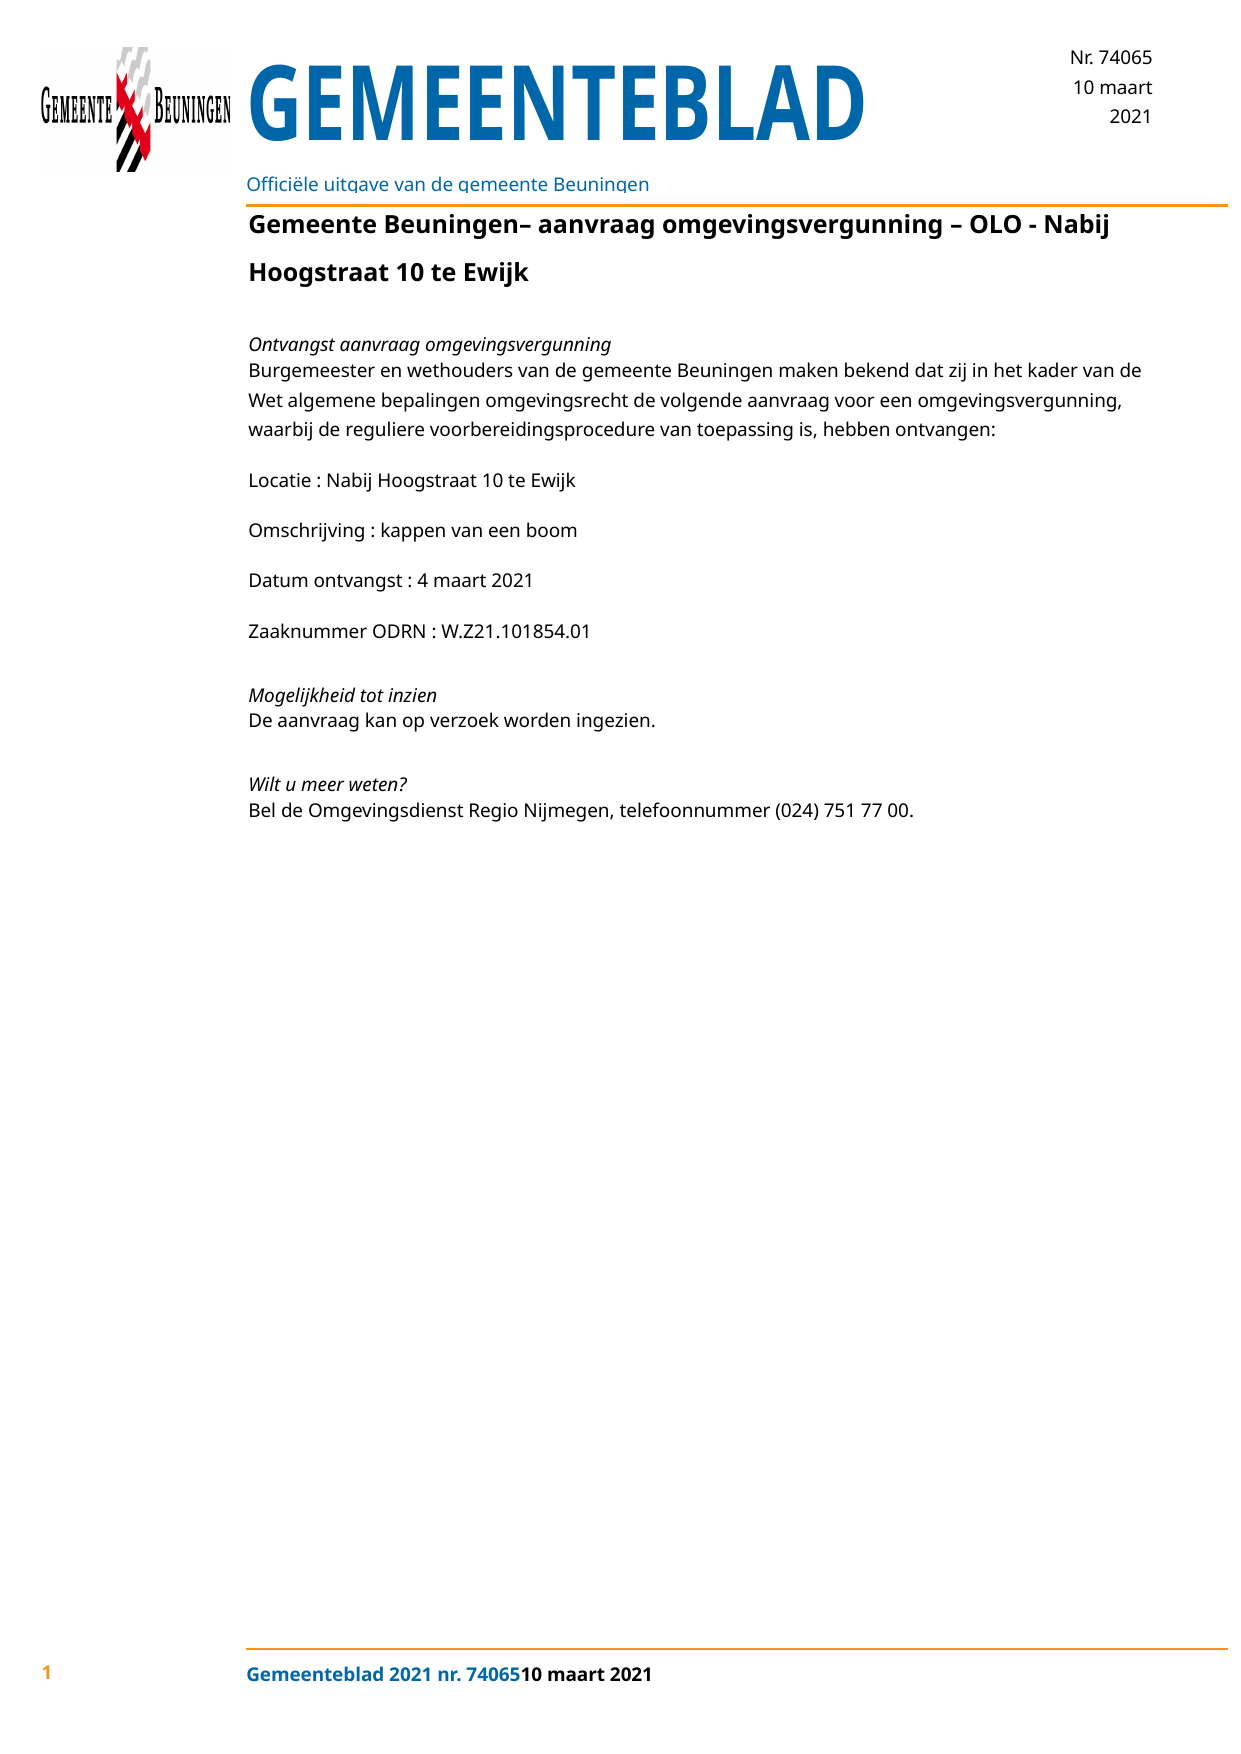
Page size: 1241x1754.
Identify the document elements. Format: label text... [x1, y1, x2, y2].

text Locatie : Nabij Hoogstraat 10 te Ewijk [248, 467, 1152, 492]
text Burgemeester en wethouders van de gemeente Beuningen maken bekend dat zij in het kader van de Wet algemene bepalingen omgevingsrecht de volgende aanvraag voor een omgevingsvergunning, waarbij de reguliere voorbereidingsprocedure van toepassing is, hebben ontvangen: [248, 357, 1152, 442]
text Bel de Omgevingsdienst Regio Nijmegen, telefoonnummer (024) 751 77 00. [248, 797, 1152, 823]
text Mogelijkheid tot inzien [248, 682, 1152, 708]
text De aanvraag kan op verzoek worden ingezien. [248, 708, 1152, 733]
picture [41, 47, 231, 172]
text Gemeente Beuningen– aanvraag omgevingsvergunning – OLO - Nabij Hoogstraat 10 te Ewijk [248, 207, 1152, 288]
text Zaaknummer ODRN : W.Z21.101854.01 [248, 618, 1152, 644]
text Datum ontvangst : 4 maart 2021 [248, 568, 1152, 593]
text Ontvangst aanvraag omgevingsvergunning [248, 331, 1152, 357]
text Wilt u meer weten? [248, 772, 1152, 797]
text Omschrijving : kappen van een boom [248, 517, 1152, 543]
